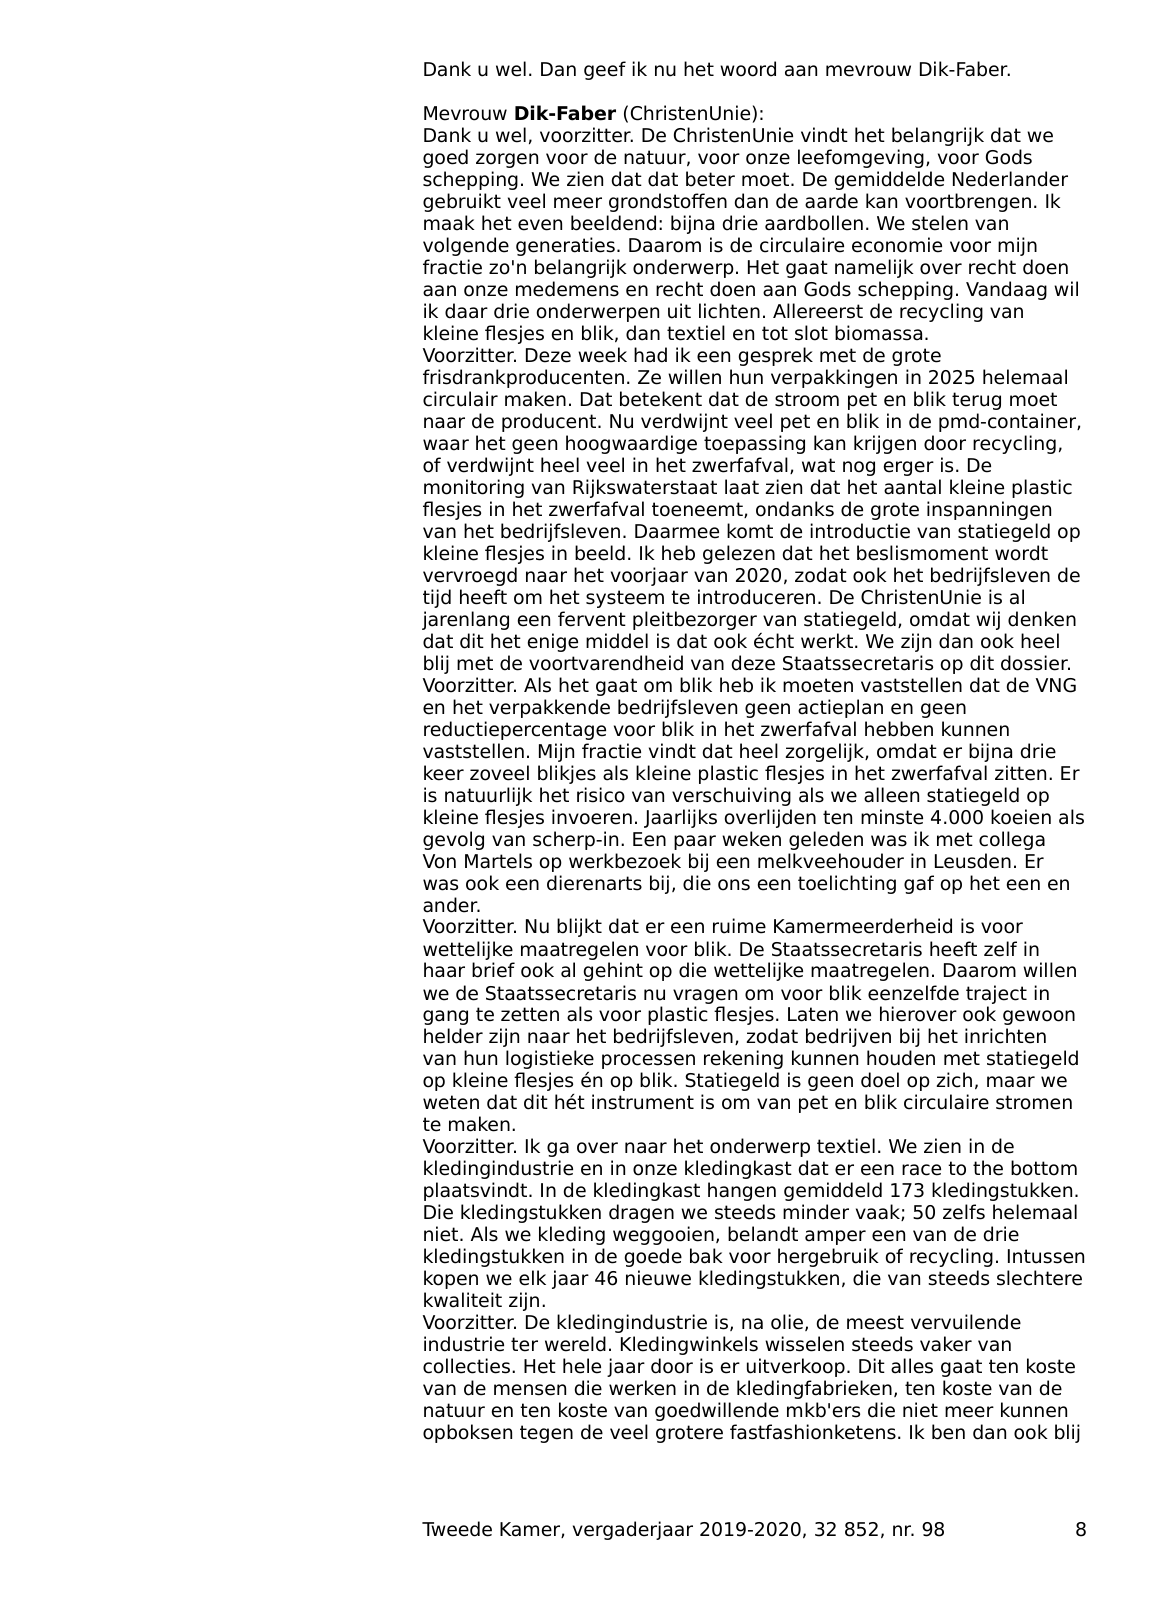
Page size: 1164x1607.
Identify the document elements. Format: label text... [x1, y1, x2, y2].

text Voorzitter. Nu blijkt dat er een ruime Kamermeerderheid is voor wettelijke maatregelen voor blik. De Staatssecretaris heeft zelf in haar brief ook al gehint op die wettelijke maatregelen. Daarom willen we de Staatssecretaris nu vragen om voor blik eenzelfde traject in gang te zetten als voor plastic flesjes. Laten we hierover ook gewoon helder zijn naar het bedrijfsleven, zodat bedrijven bij het inrichten van hun logistieke processen rekening kunnen houden met statiegeld op kleine flesjes én op blik. Statiegeld is geen doel op zich, maar we weten dat dit hét instrument is om van pet en blik circulaire stromen te maken. [422, 916, 1087, 1136]
text Voorzitter. Ik ga over naar het onderwerp textiel. We zien in de kledingindustrie en in onze kledingkast dat er een race to the bottom plaatsvindt. In de kledingkast hangen gemiddeld 173 kledingstukken. Die kledingstukken dragen we steeds minder vaak; 50 zelfs helemaal niet. Als we kleding weggooien, belandt amper een van de drie kledingstukken in de goede bak voor hergebruik of recycling. Intussen kopen we elk jaar 46 nieuwe kledingstukken, die van steeds slechtere kwaliteit zijn. [422, 1136, 1087, 1312]
text Mevrouw Dik-Faber (ChristenUnie): [422, 103, 1087, 125]
text Dank u wel, voorzitter. De ChristenUnie vindt het belangrijk dat we goed zorgen voor de natuur, voor onze leefomgeving, voor Gods schepping. We zien dat dat beter moet. De gemiddelde Nederlander gebruikt veel meer grondstoffen dan de aarde kan voortbrengen. Ik maak het even beeldend: bijna drie aardbollen. We stelen van volgende generaties. Daarom is de circulaire economie voor mijn fractie zo'n belangrijk onderwerp. Het gaat namelijk over recht doen aan onze medemens en recht doen aan Gods schepping. Vandaag wil ik daar drie onderwerpen uit lichten. Allereerst de recycling van kleine flesjes en blik, dan textiel en tot slot biomassa. [422, 125, 1087, 345]
text Voorzitter. De kledingindustrie is, na olie, de meest vervuilende industrie ter wereld. Kledingwinkels wisselen steeds vaker van collecties. Het hele jaar door is er uitverkoop. Dit alles gaat ten koste van de mensen die werken in de kledingfabrieken, ten koste van de natuur en ten koste van goedwillende mkb'ers die niet meer kunnen opboksen tegen de veel grotere fastfashionketens. Ik ben dan ook blij [422, 1312, 1087, 1444]
text Voorzitter. Deze week had ik een gesprek met de grote frisdrankproducenten. Ze willen hun verpakkingen in 2025 helemaal circulair maken. Dat betekent dat de stroom pet en blik terug moet naar de producent. Nu verdwijnt veel pet en blik in de pmd-container, waar het geen hoogwaardige toepassing kan krijgen door recycling, of verdwijnt heel veel in het zwerfafval, wat nog erger is. De monitoring van Rijkswaterstaat laat zien dat het aantal kleine plastic flesjes in het zwerfafval toeneemt, ondanks de grote inspanningen van het bedrijfsleven. Daarmee komt de introductie van statiegeld op kleine flesjes in beeld. Ik heb gelezen dat het beslismoment wordt vervroegd naar het voorjaar van 2020, zodat ook het bedrijfsleven de tijd heeft om het systeem te introduceren. De ChristenUnie is al jarenlang een fervent pleitbezorger van statiegeld, omdat wij denken dat dit het enige middel is dat ook écht werkt. We zijn dan ook heel blij met de voortvarendheid van deze Staatssecretaris op dit dossier. [422, 345, 1087, 675]
text Voorzitter. Als het gaat om blik heb ik moeten vaststellen dat de VNG en het verpakkende bedrijfsleven geen actieplan en geen reductiepercentage voor blik in het zwerfafval hebben kunnen vaststellen. Mijn fractie vindt dat heel zorgelijk, omdat er bijna drie keer zoveel blikjes als kleine plastic flesjes in het zwerfafval zitten. Er is natuurlijk het risico van verschuiving als we alleen statiegeld op kleine flesjes invoeren. Jaarlijks overlijden ten minste 4.000 koeien als gevolg van scherp-in. Een paar weken geleden was ik met collega Von Martels op werkbezoek bij een melkveehouder in Leusden. Er was ook een dierenarts bij, die ons een toelichting gaf op het een en ander. [422, 675, 1087, 916]
text Dank u wel. Dan geef ik nu het woord aan mevrouw Dik-Faber. [422, 59, 1087, 81]
